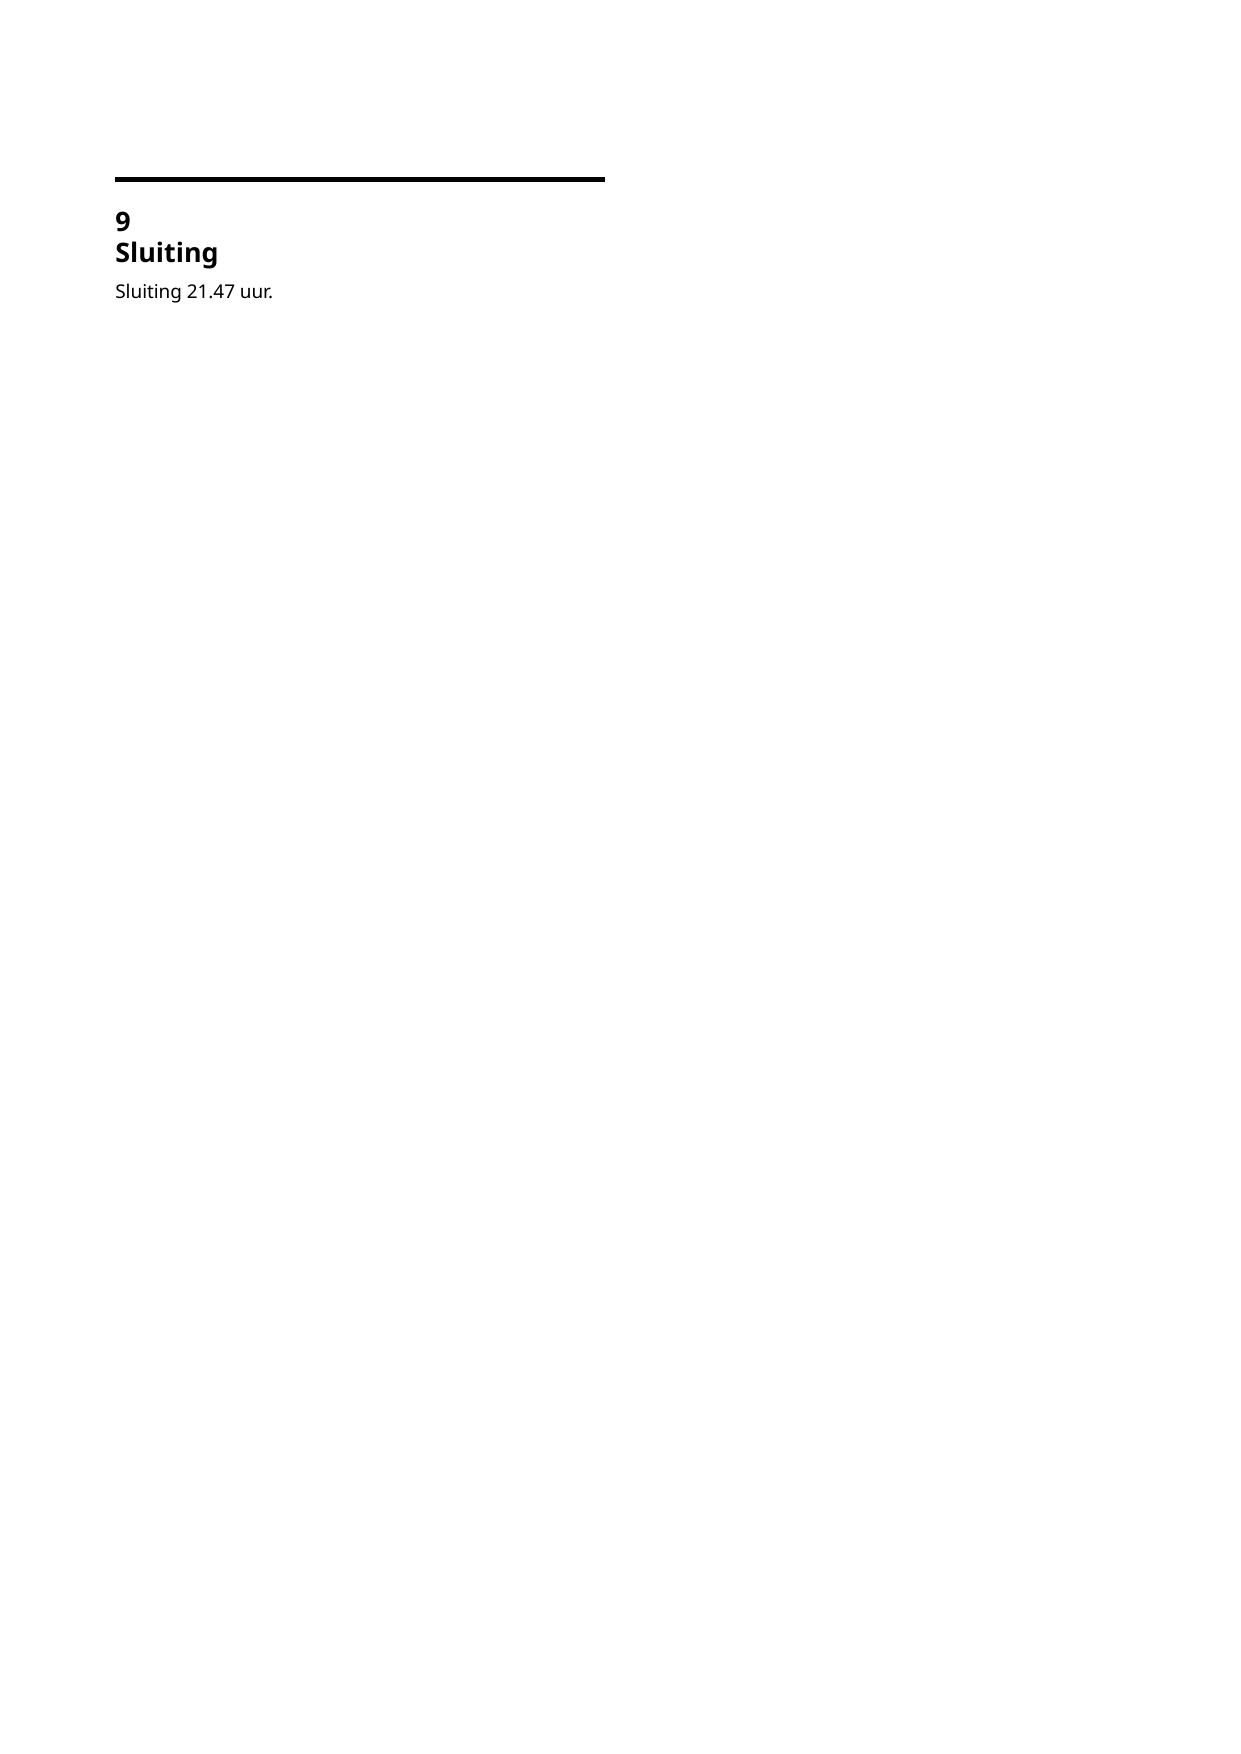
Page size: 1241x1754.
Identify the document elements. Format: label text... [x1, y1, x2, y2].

text Sluiting [115, 239, 605, 283]
text 9 [115, 203, 605, 239]
text Sluiting 21.47 uur. [115, 283, 605, 302]
